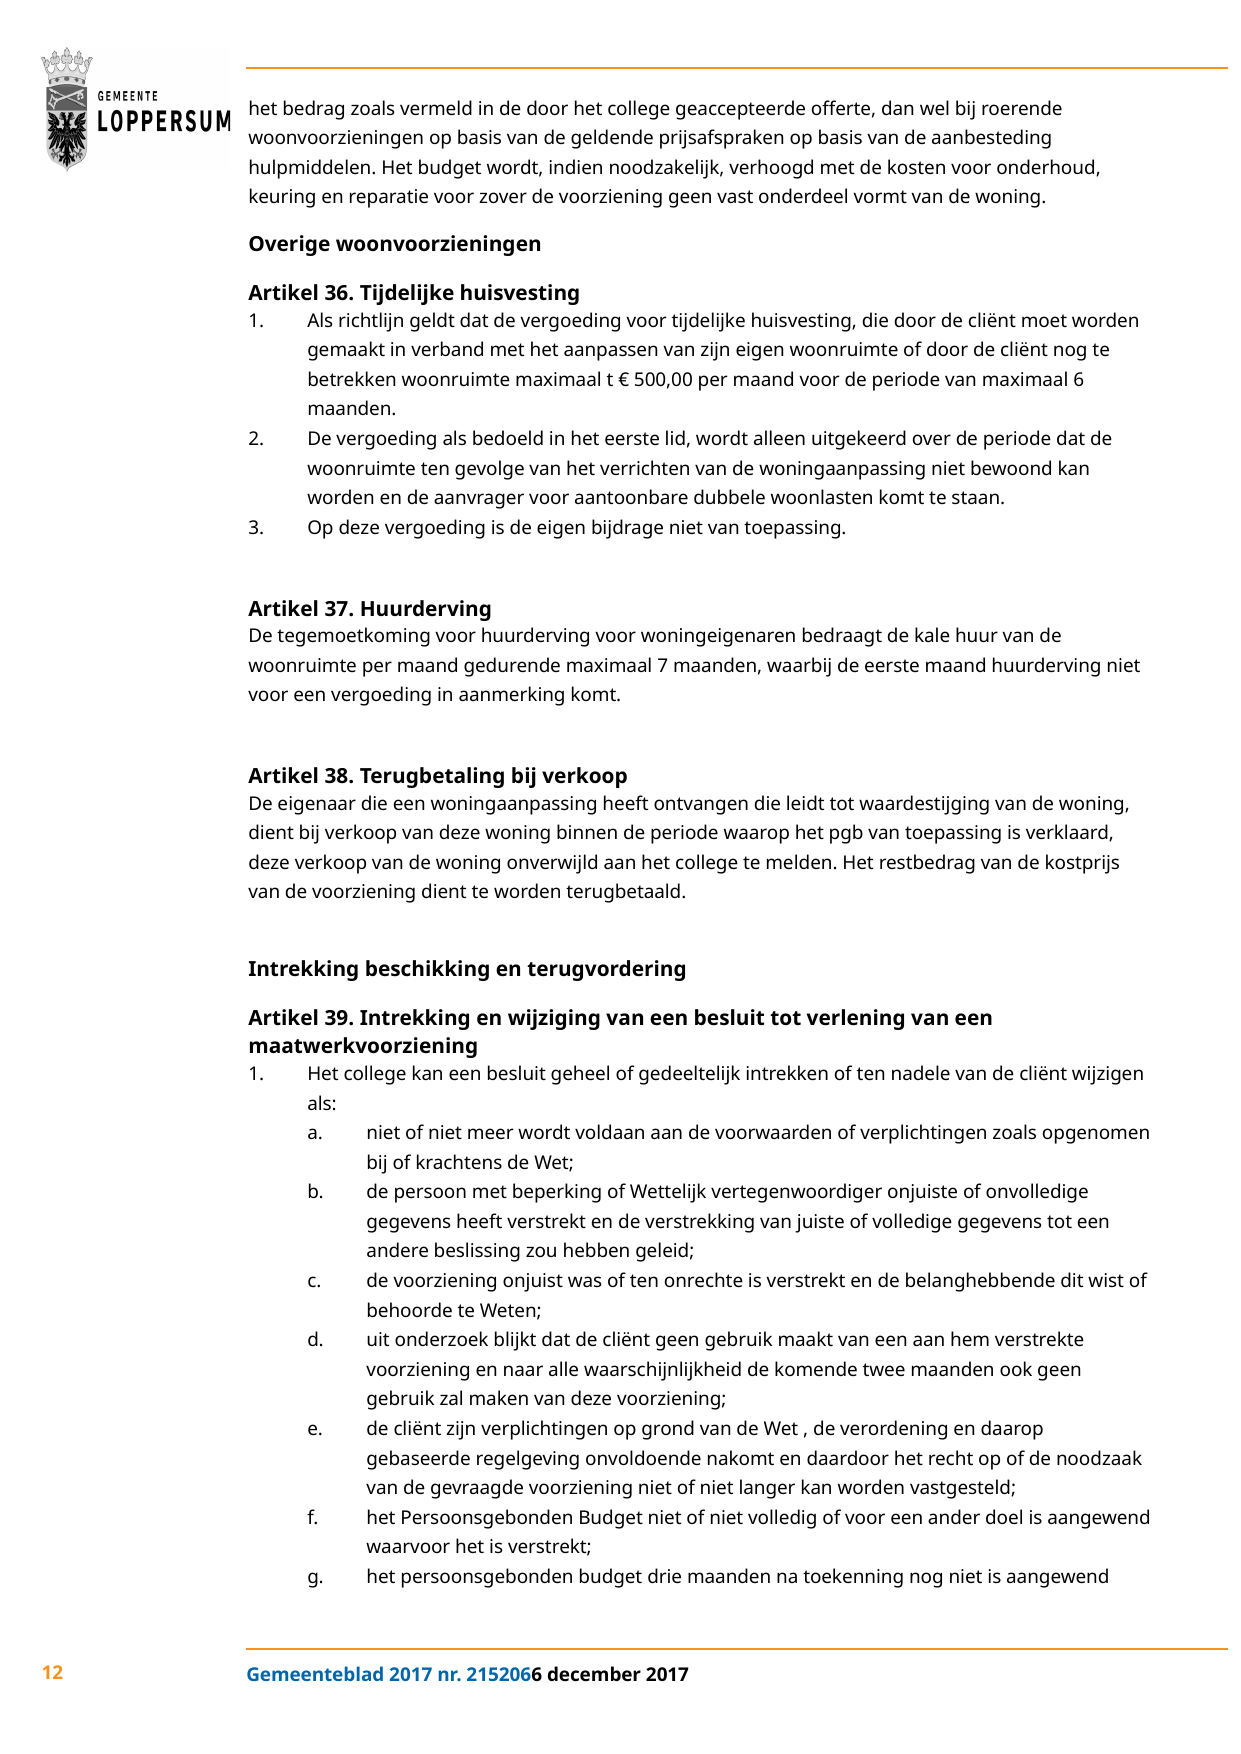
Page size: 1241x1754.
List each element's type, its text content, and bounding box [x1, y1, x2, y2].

list de persoon met beperking of Wettelijk vertegenwoordiger onjuiste of onvolledige gegevens heeft verstrekt en de verstrekking van juiste of volledige gegevens tot een andere beslissing zou hebben geleid; [307, 1178, 1152, 1263]
picture [41, 47, 231, 172]
list de cliënt zijn verplichtingen op grond van de Wet , de verordening en daarop gebaseerde regelgeving onvoldoende nakomt en daardoor het recht op of de noodzaak van de gevraagde voorziening niet of niet langer kan worden vastgesteld; [307, 1415, 1152, 1500]
text Artikel 36. Tijdelijke huisvesting [248, 278, 1152, 307]
text De tegemoetkoming voor huurderving voor woningeigenaren bedraagt de kale huur van de woonruimte per maand gedurende maximaal 7 maanden, waarbij de eerste maand huurderving niet voor een vergoeding in aanmerking komt. [248, 622, 1152, 707]
text Intrekking beschikking en terugvordering [248, 954, 1152, 982]
list Het college kan een besluit geheel of gedeeltelijk intrekken of ten nadele van de cliënt wijzigen als: [248, 1060, 1152, 1115]
text Artikel 39. Intrekking en wijziging van een besluit tot verlening van een maatwerkvoorziening [248, 1003, 1152, 1060]
list de voorziening onjuist was of ten onrechte is verstrekt en de belanghebbende dit wist of behoorde te Weten; [307, 1267, 1152, 1322]
text Artikel 38. Terugbetaling bij verkoop [248, 762, 1152, 790]
list het Persoonsgebonden Budget niet of niet volledig of voor een ander doel is aangewend waarvoor het is verstrekt; [307, 1504, 1152, 1559]
text het bedrag zoals vermeld in de door het college geaccepteerde offerte, dan wel bij roerende woonvoorzieningen op basis van de geldende prijsafspraken op basis van de aanbesteding hulpmiddelen. Het budget wordt, indien noodzakelijk, verhoogd met de kosten voor onderhoud, keuring en reparatie voor zover de voorziening geen vast onderdeel vormt van de woning. [248, 95, 1152, 209]
text De eigenaar die een woningaanpassing heeft ontvangen die leidt tot waardestijging van de woning, dient bij verkoop van deze woning binnen de periode waarop het pgb van toepassing is verklaard, deze verkoop van de woning onverwijld aan het college te melden. Het restbedrag van de kostprijs van de voorziening dient te worden terugbetaald. [248, 790, 1152, 904]
list Op deze vergoeding is de eigen bijdrage niet van toepassing. [248, 514, 1152, 540]
list De vergoeding als bedoeld in het eerste lid, wordt alleen uitgekeerd over de periode dat de woonruimte ten gevolge van het verrichten van de woningaanpassing niet bewoond kan worden en de aanvrager voor aantoonbare dubbele woonlasten komt te staan. [248, 425, 1152, 510]
list niet of niet meer wordt voldaan aan de voorwaarden of verplichtingen zoals opgenomen bij of krachtens de Wet; [307, 1119, 1152, 1174]
text Overige woonvoorzieningen [248, 229, 1152, 258]
list Als richtlijn geldt dat de vergoeding voor tijdelijke huisvesting, die door de cliënt moet worden gemaakt in verband met het aanpassen van zijn eigen woonruimte of door de cliënt nog te betrekken woonruimte maximaal t € 500,00 per maand voor de periode van maximaal 6 maanden. [248, 307, 1152, 421]
list uit onderzoek blijkt dat de cliënt geen gebruik maakt van een aan hem verstrekte voorziening en naar alle waarschijnlijkheid de komende twee maanden ook geen gebruik zal maken van deze voorziening; [307, 1326, 1152, 1411]
text Artikel 37. Huurderving [248, 594, 1152, 622]
list het persoonsgebonden budget drie maanden na toekenning nog niet is aangewend [307, 1563, 1152, 1589]
